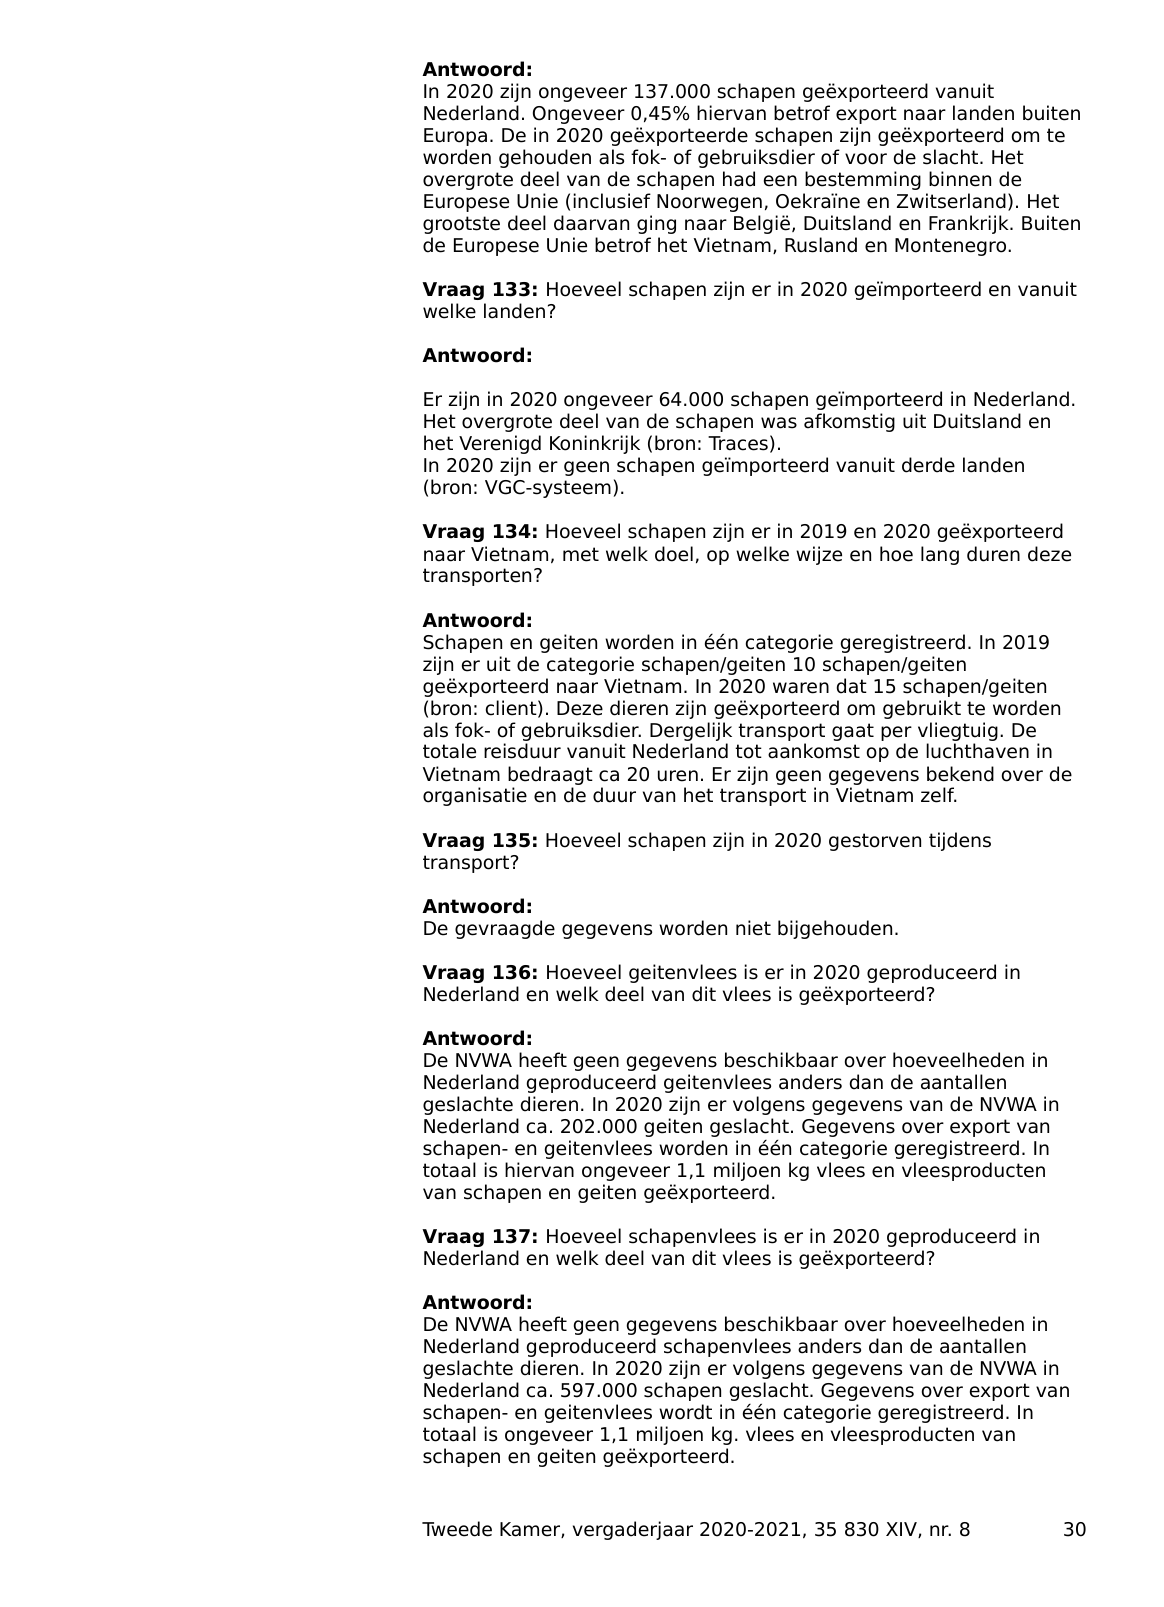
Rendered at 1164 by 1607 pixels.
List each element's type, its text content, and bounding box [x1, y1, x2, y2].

text De NVWA heeft geen gegevens beschikbaar over hoeveelheden in Nederland geproduceerd schapenvlees anders dan de aantallen geslachte dieren. In 2020 zijn er volgens gegevens van de NVWA in Nederland ca. 597.000 schapen geslacht. Gegevens over export van schapen- en geitenvlees wordt in één categorie geregistreerd. In totaal is ongeveer 1,1 miljoen kg. vlees en vleesproducten van schapen en geiten geëxporteerd. [422, 1314, 1087, 1468]
text De NVWA heeft geen gegevens beschikbaar over hoeveelheden in Nederland geproduceerd geitenvlees anders dan de aantallen geslachte dieren. In 2020 zijn er volgens gegevens van de NVWA in Nederland ca. 202.000 geiten geslacht. Gegevens over export van schapen- en geitenvlees worden in één categorie geregistreerd. In totaal is hiervan ongeveer 1,1 miljoen kg vlees en vleesproducten van schapen en geiten geëxporteerd. [422, 1050, 1087, 1204]
text Er zijn in 2020 ongeveer 64.000 schapen geïmporteerd in Nederland. Het overgrote deel van de schapen was afkomstig uit Duitsland en het Verenigd Koninkrijk (bron: Traces). [422, 389, 1087, 455]
subtitle Antwoord: [422, 345, 1087, 367]
text Vraag 137: Hoeveel schapenvlees is er in 2020 geproduceerd in Nederland en welk deel van dit vlees is geëxporteerd? [422, 1226, 1087, 1270]
text Vraag 136: Hoeveel geitenvlees is er in 2020 geproduceerd in Nederland en welk deel van dit vlees is geëxporteerd? [422, 962, 1087, 1006]
subtitle Antwoord: [422, 896, 1087, 918]
text De gevraagde gegevens worden niet bijgehouden. [422, 918, 1087, 940]
text In 2020 zijn ongeveer 137.000 schapen geëxporteerd vanuit Nederland. Ongeveer 0,45% hiervan betrof export naar landen buiten Europa. De in 2020 geëxporteerde schapen zijn geëxporteerd om te worden gehouden als fok- of gebruiksdier of voor de slacht. Het overgrote deel van de schapen had een bestemming binnen de Europese Unie (inclusief Noorwegen, Oekraïne en Zwitserland). Het grootste deel daarvan ging naar België, Duitsland en Frankrijk. Buiten de Europese Unie betrof het Vietnam, Rusland en Montenegro. [422, 81, 1087, 257]
text Vraag 134: Hoeveel schapen zijn er in 2019 en 2020 geëxporteerd naar Vietnam, met welk doel, op welke wijze en hoe lang duren deze transporten? [422, 521, 1087, 587]
text In 2020 zijn er geen schapen geïmporteerd vanuit derde landen (bron: VGC-systeem). [422, 455, 1087, 499]
text Schapen en geiten worden in één categorie geregistreerd. In 2019 zijn er uit de categorie schapen/geiten 10 schapen/geiten geëxporteerd naar Vietnam. In 2020 waren dat 15 schapen/geiten (bron: client). Deze dieren zijn geëxporteerd om gebruikt te worden als fok- of gebruiksdier. Dergelijk transport gaat per vliegtuig. De totale reisduur vanuit Nederland tot aankomst op de luchthaven in Vietnam bedraagt ca 20 uren. Er zijn geen gegevens bekend over de organisatie en de duur van het transport in Vietnam zelf. [422, 632, 1087, 807]
text Vraag 133: Hoeveel schapen zijn er in 2020 geïmporteerd en vanuit welke landen? [422, 279, 1087, 323]
subtitle Antwoord: [422, 1028, 1087, 1050]
text Vraag 135: Hoeveel schapen zijn in 2020 gestorven tijdens transport? [422, 829, 1087, 873]
subtitle Antwoord: [422, 609, 1087, 632]
subtitle Antwoord: [422, 59, 1087, 81]
subtitle Antwoord: [422, 1292, 1087, 1314]
